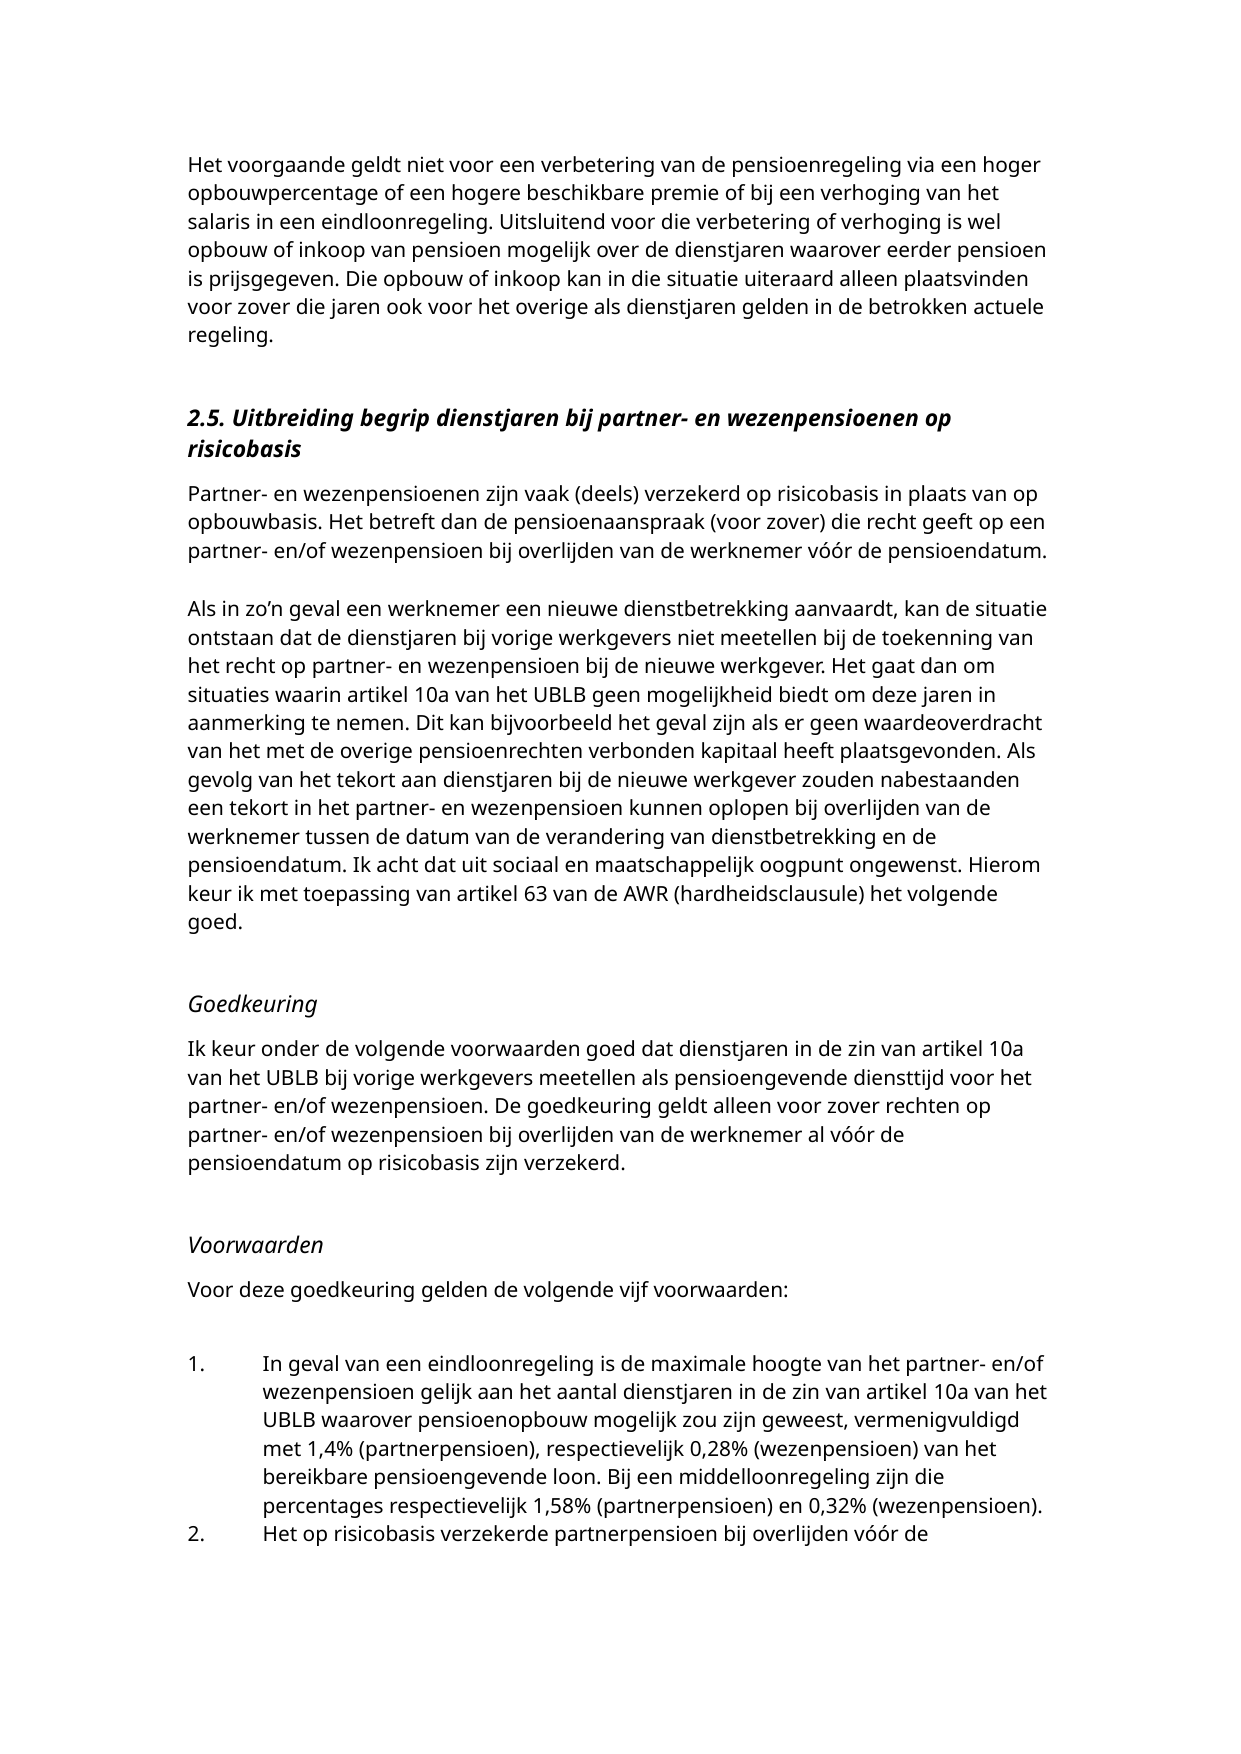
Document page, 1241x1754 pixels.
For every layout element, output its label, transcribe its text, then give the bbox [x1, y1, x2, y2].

text Als in zo’n geval een werknemer een nieuwe dienstbetrekking aanvaardt, kan de situatie ontstaan dat de dienstjaren bij vorige werkgevers niet meetellen bij de toekenning van het recht op partner- en wezenpensioen bij de nieuwe werkgever. Het gaat dan om situaties waarin artikel 10a van het UBLB geen mogelijkheid biedt om deze jaren in aanmerking te nemen. Dit kan bijvoorbeeld het geval zijn als er geen waardeoverdracht van het met de overige pensioenrechten verbonden kapitaal heeft plaatsgevonden. Als gevolg van het tekort aan dienstjaren bij de nieuwe werkgever zouden nabestaanden een tekort in het partner- en wezenpensioen kunnen oplopen bij overlijden van de werknemer tussen de datum van de verandering van dienstbetrekking en de pensioendatum. Ik acht dat uit sociaal en maatschappelijk oogpunt ongewenst. Hierom keur ik met toepassing van artikel 63 van de AWR (hardheidsclausule) het volgende goed. [187, 594, 1053, 936]
text Ik keur onder de volgende voorwaarden goed dat dienstjaren in de zin van artikel 10a van het UBLB bij vorige werkgevers meetellen als pensioengevende diensttijd voor het partner- en/of wezenpensioen. De goedkeuring geldt alleen voor zover rechten op partner- en/of wezenpensioen bij overlijden van de werknemer al vóór de pensioendatum op risicobasis zijn verzekerd. [187, 1034, 1053, 1177]
text Partner- en wezenpensioenen zijn vaak (deels) verzekerd op risicobasis in plaats van op opbouwbasis. Het betreft dan de pensioenaanspraak (voor zover) die recht geeft op een partner- en/of wezenpensioen bij overlijden van de werknemer vóór de pensioendatum. [187, 479, 1053, 564]
subtitle Voorwaarden [187, 1229, 1053, 1260]
list In geval van een eindloonregeling is de maximale hoogte van het partner- en/of wezenpensioen gelijk aan het aantal dienstjaren in de zin van artikel 10a van het UBLB waarover pensioenopbouw mogelijk zou zijn geweest, vermenigvuldigd met 1,4% (partnerpensioen), respectievelijk 0,28% (wezenpensioen) van het bereikbare pensioengevende loon. Bij een middelloonregeling zijn die percentages respectievelijk 1,58% (partnerpensioen) en 0,32% (wezenpensioen). [187, 1349, 1053, 1519]
subtitle 2.5. Uitbreiding begrip dienstjaren bij partner- en wezenpensioenen op risicobasis [187, 402, 1053, 464]
subtitle Goedkeuring [187, 988, 1053, 1019]
list Het op risicobasis verzekerde partnerpensioen bij overlijden vóór de [187, 1519, 1053, 1548]
text Voor deze goedkeuring gelden de volgende vijf voorwaarden: [187, 1275, 1053, 1304]
text Het voorgaande geldt niet voor een verbetering van de pensioenregeling via een hoger opbouwpercentage of een hogere beschikbare premie of bij een verhoging van het salaris in een eindloonregeling. Uitsluitend voor die verbetering of verhoging is wel opbouw of inkoop van pensioen mogelijk over de dienstjaren waarover eerder pensioen is prijsgegeven. Die opbouw of inkoop kan in die situatie uiteraard alleen plaatsvinden voor zover die jaren ook voor het overige als dienstjaren gelden in de betrokken actuele regeling. [187, 150, 1053, 349]
